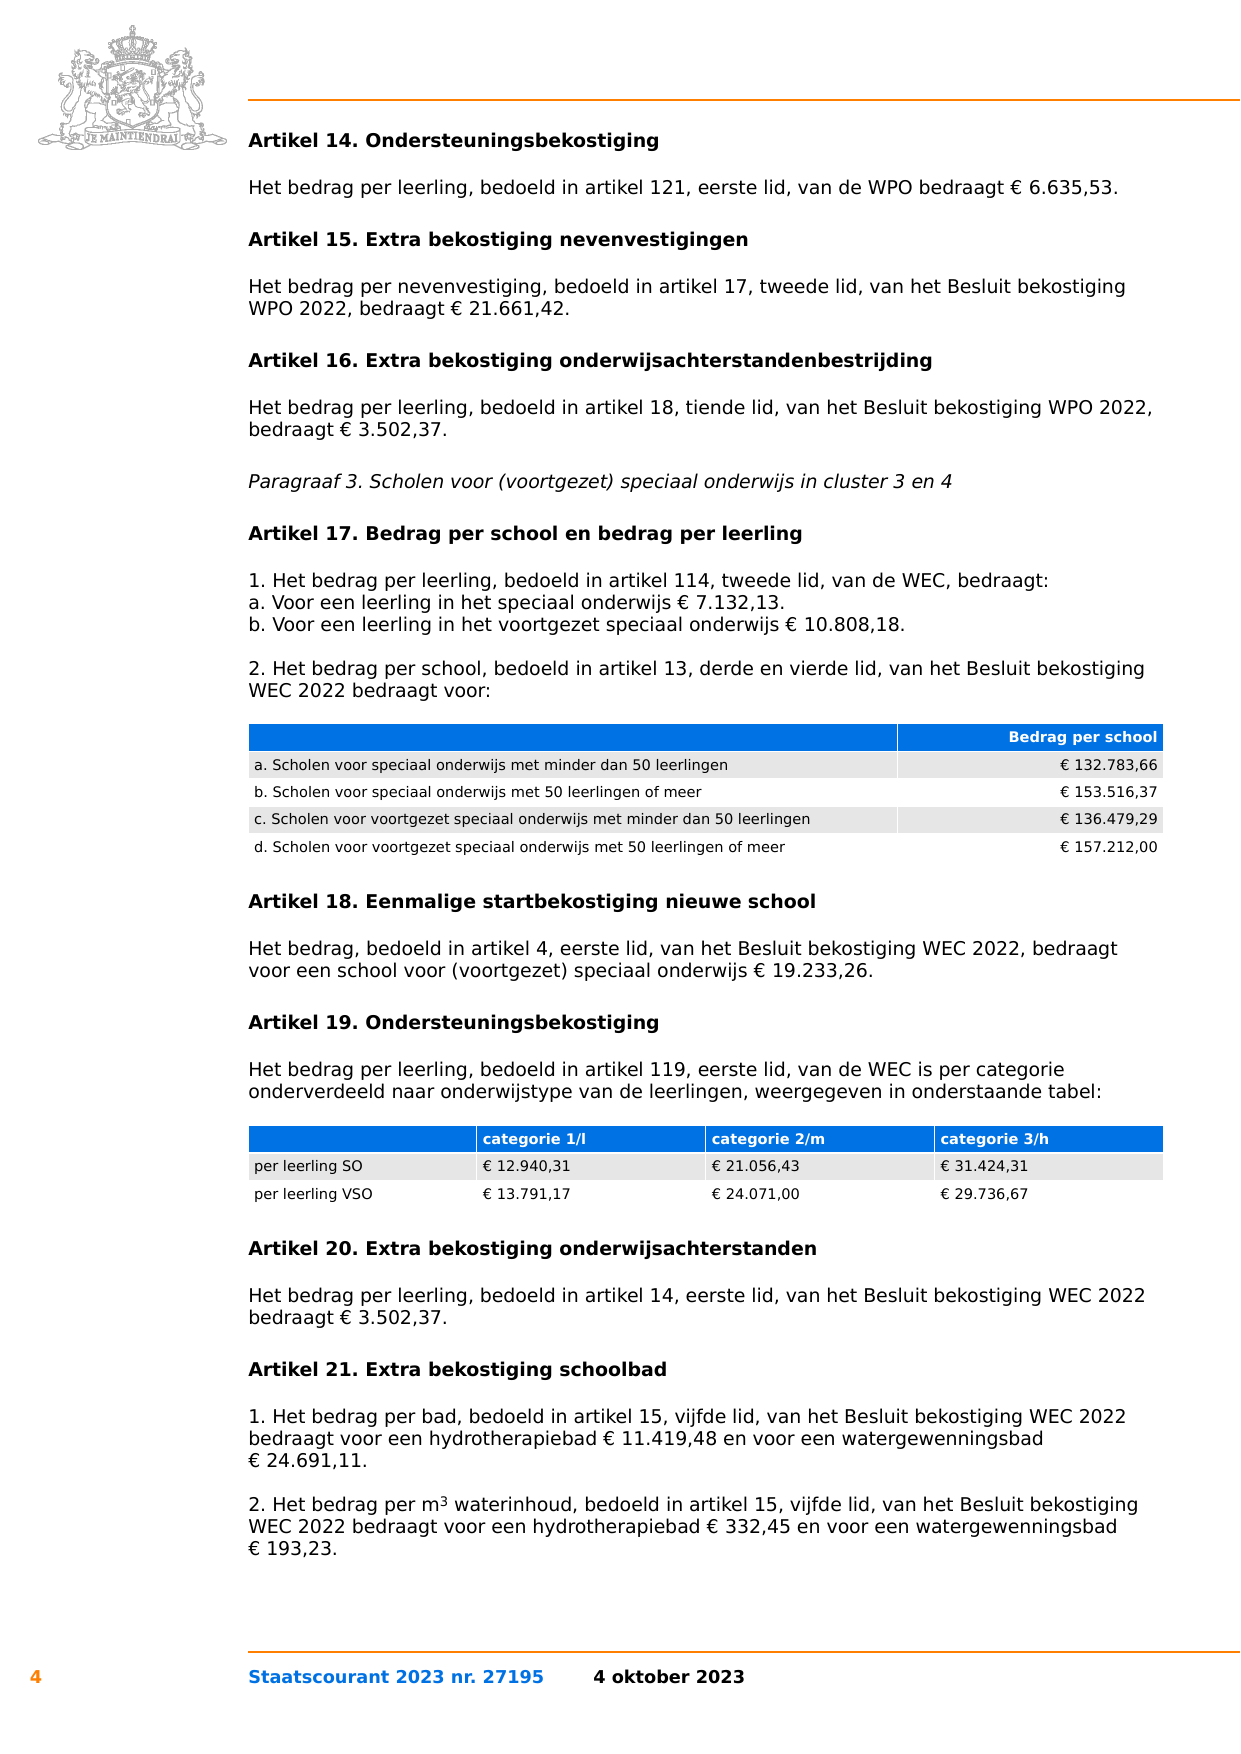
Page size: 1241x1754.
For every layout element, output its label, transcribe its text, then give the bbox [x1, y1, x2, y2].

table_header [249, 724, 897, 751]
table_header Bedrag per school [898, 724, 1163, 751]
table_cell per leerling SO [249, 1154, 476, 1180]
text 1. Het bedrag per leerling, bedoeld in artikel 114, tweede lid, van de WEC, bedraagt: [248, 570, 1163, 592]
subtitle Paragraaf 3. Scholen voor (voortgezet) speciaal onderwijs in cluster 3 en 4 [248, 471, 1163, 493]
table_header categorie 1/l [477, 1126, 705, 1152]
text a. Voor een leerling in het speciaal onderwijs € 7.132,13. [248, 592, 1163, 614]
picture [38, 25, 227, 150]
table_header categorie 2/m [706, 1126, 934, 1152]
table_cell € 29.736,67 [935, 1181, 1163, 1207]
table_cell € 132.783,66 [898, 752, 1163, 778]
table_header [249, 1126, 476, 1152]
table_cell € 31.424,31 [935, 1154, 1163, 1180]
subtitle Artikel 17. Bedrag per school en bedrag per leerling [248, 523, 1163, 545]
table_cell € 157.212,00 [898, 834, 1163, 860]
table_cell € 13.791,17 [477, 1181, 705, 1207]
text b. Voor een leerling in het voortgezet speciaal onderwijs € 10.808,18. [248, 614, 1163, 636]
text Het bedrag, bedoeld in artikel 4, eerste lid, van het Besluit bekostiging WEC 2022, bedraagt voor een school voor (voortgezet) speciaal onderwijs € 19.233,26. [248, 938, 1163, 982]
text 1. Het bedrag per bad, bedoeld in artikel 15, vijfde lid, van het Besluit bekostiging WEC 2022 bedraagt voor een hydrotherapiebad € 11.419,48 en voor een watergewenningsbad € 24.691,11. [248, 1406, 1163, 1472]
table_cell a. Scholen voor speciaal onderwijs met minder dan 50 leerlingen [249, 752, 897, 778]
table_header categorie 3/h [935, 1126, 1163, 1152]
subtitle Artikel 21. Extra bekostiging schoolbad [248, 1359, 1163, 1381]
text Het bedrag per leerling, bedoeld in artikel 18, tiende lid, van het Besluit bekostiging WPO 2022, bedraagt € 3.502,37. [248, 397, 1163, 441]
subtitle Artikel 20. Extra bekostiging onderwijsachterstanden [248, 1238, 1163, 1260]
subtitle Artikel 15. Extra bekostiging nevenvestigingen [248, 229, 1163, 251]
text Het bedrag per leerling, bedoeld in artikel 119, eerste lid, van de WEC is per categorie onderverdeeld naar onderwijstype van de leerlingen, weergegeven in onderstaande tabel: [248, 1059, 1163, 1103]
text Het bedrag per leerling, bedoeld in artikel 121, eerste lid, van de WPO bedraagt € 6.635,53. [248, 177, 1163, 199]
table_cell d. Scholen voor voortgezet speciaal onderwijs met 50 leerlingen of meer [249, 834, 897, 860]
subtitle Artikel 16. Extra bekostiging onderwijsachterstandenbestrijding [248, 350, 1163, 372]
subtitle Artikel 14. Ondersteuningsbekostiging [248, 130, 1163, 152]
table_cell b. Scholen voor speciaal onderwijs met 50 leerlingen of meer [249, 779, 897, 806]
table_cell € 12.940,31 [477, 1154, 705, 1180]
table_cell per leerling VSO [249, 1181, 476, 1207]
subtitle Artikel 18. Eenmalige startbekostiging nieuwe school [248, 891, 1163, 913]
text 2. Het bedrag per school, bedoeld in artikel 13, derde en vierde lid, van het Besluit bekostiging WEC 2022 bedraagt voor: [248, 657, 1163, 701]
table_cell € 136.479,29 [898, 807, 1163, 833]
text 2. Het bedrag per m3 waterinhoud, bedoeld in artikel 15, vijfde lid, van het Besluit bekostiging WEC 2022 bedraagt voor een hydrotherapiebad € 332,45 en voor een watergewenningsbad € 193,23. [248, 1494, 1163, 1560]
subtitle Artikel 19. Ondersteuningsbekostiging [248, 1012, 1163, 1034]
table_cell € 153.516,37 [898, 779, 1163, 806]
text Het bedrag per nevenvestiging, bedoeld in artikel 17, tweede lid, van het Besluit bekostiging WPO 2022, bedraagt € 21.661,42. [248, 276, 1163, 320]
table_cell € 21.056,43 [706, 1154, 934, 1180]
table_cell € 24.071,00 [706, 1181, 934, 1207]
table_cell c. Scholen voor voortgezet speciaal onderwijs met minder dan 50 leerlingen [249, 807, 897, 833]
text Het bedrag per leerling, bedoeld in artikel 14, eerste lid, van het Besluit bekostiging WEC 2022 bedraagt € 3.502,37. [248, 1285, 1163, 1329]
